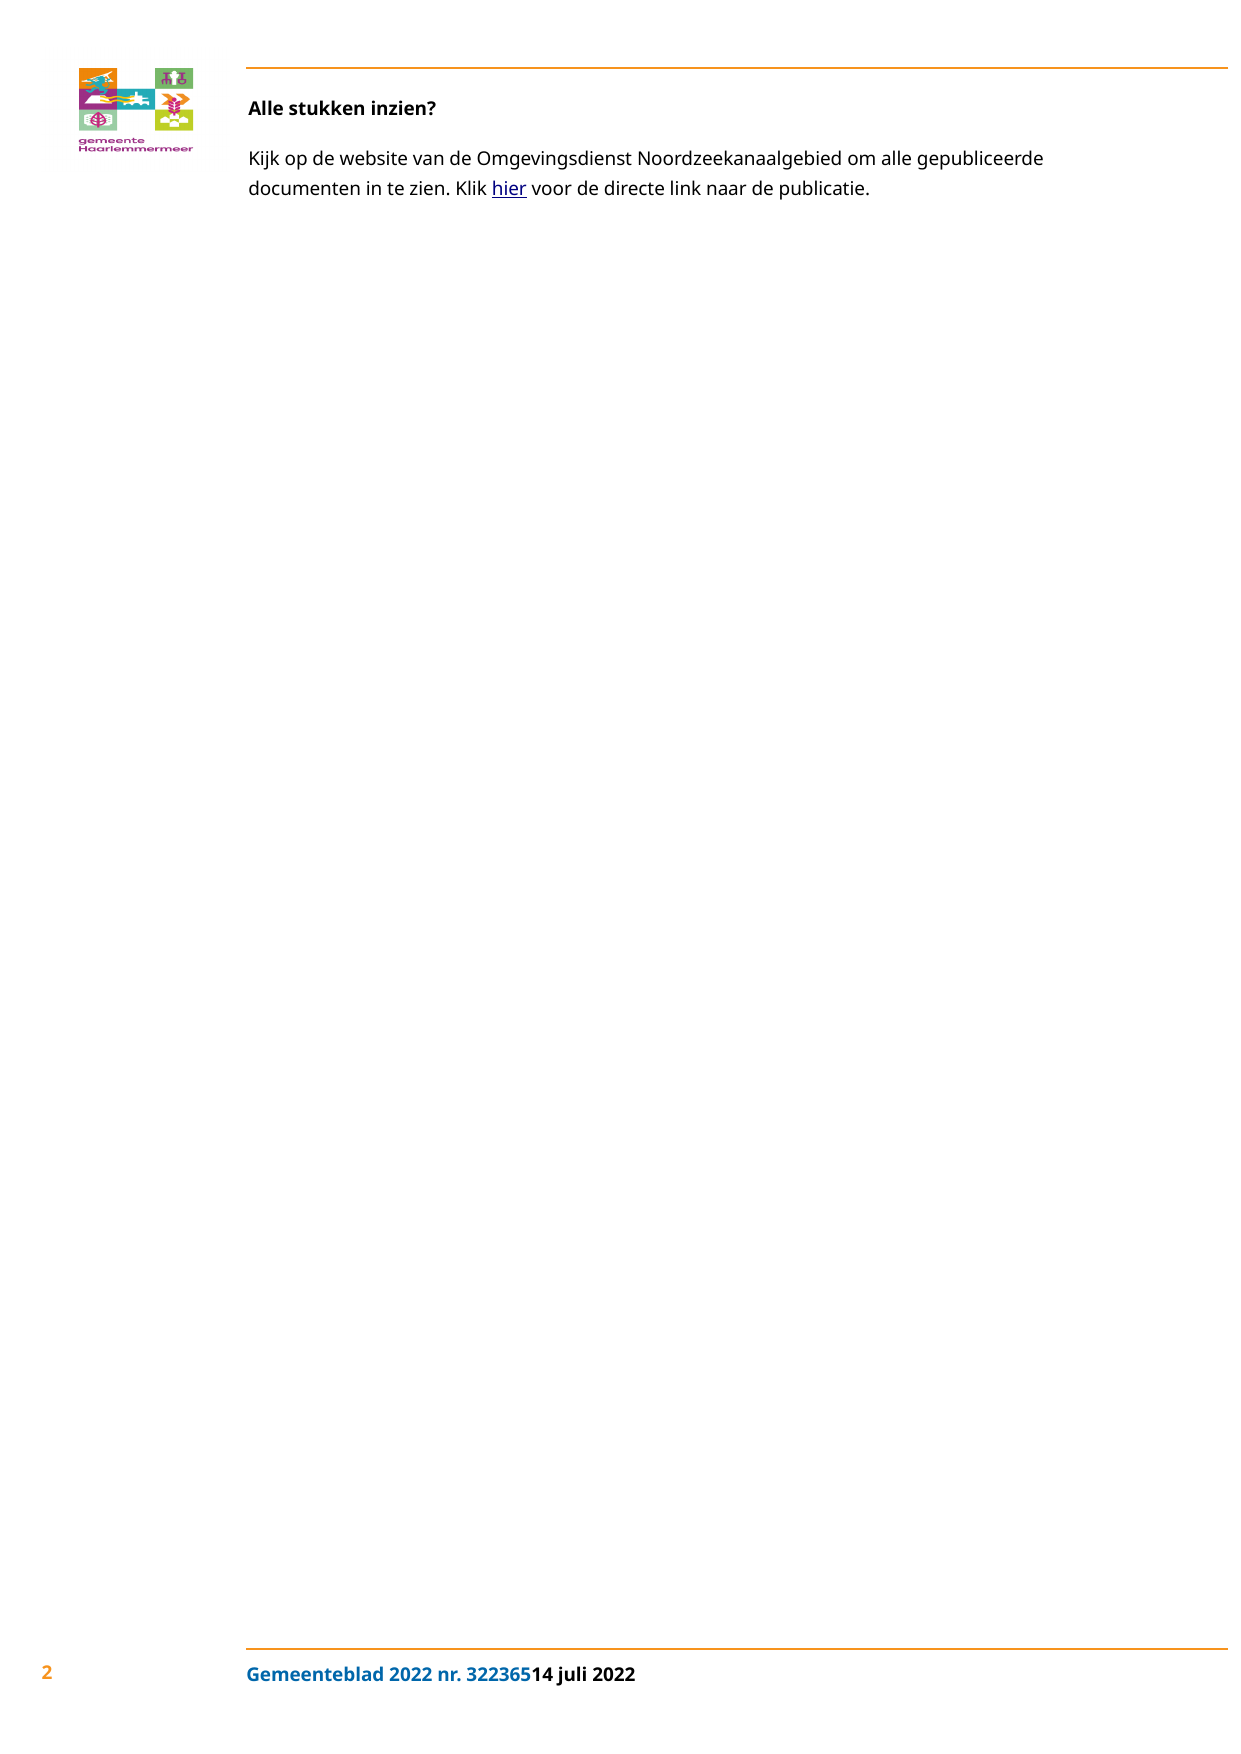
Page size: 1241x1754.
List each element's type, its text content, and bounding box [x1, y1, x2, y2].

text Kijk op de website van de Omgevingsdienst Noordzeekanaalgebied om alle gepubliceerde documenten in te zien. Klik hier voor de directe link naar de publicatie. [248, 145, 1152, 201]
text Alle stukken inzien? [248, 95, 1152, 121]
picture [41, 47, 231, 172]
